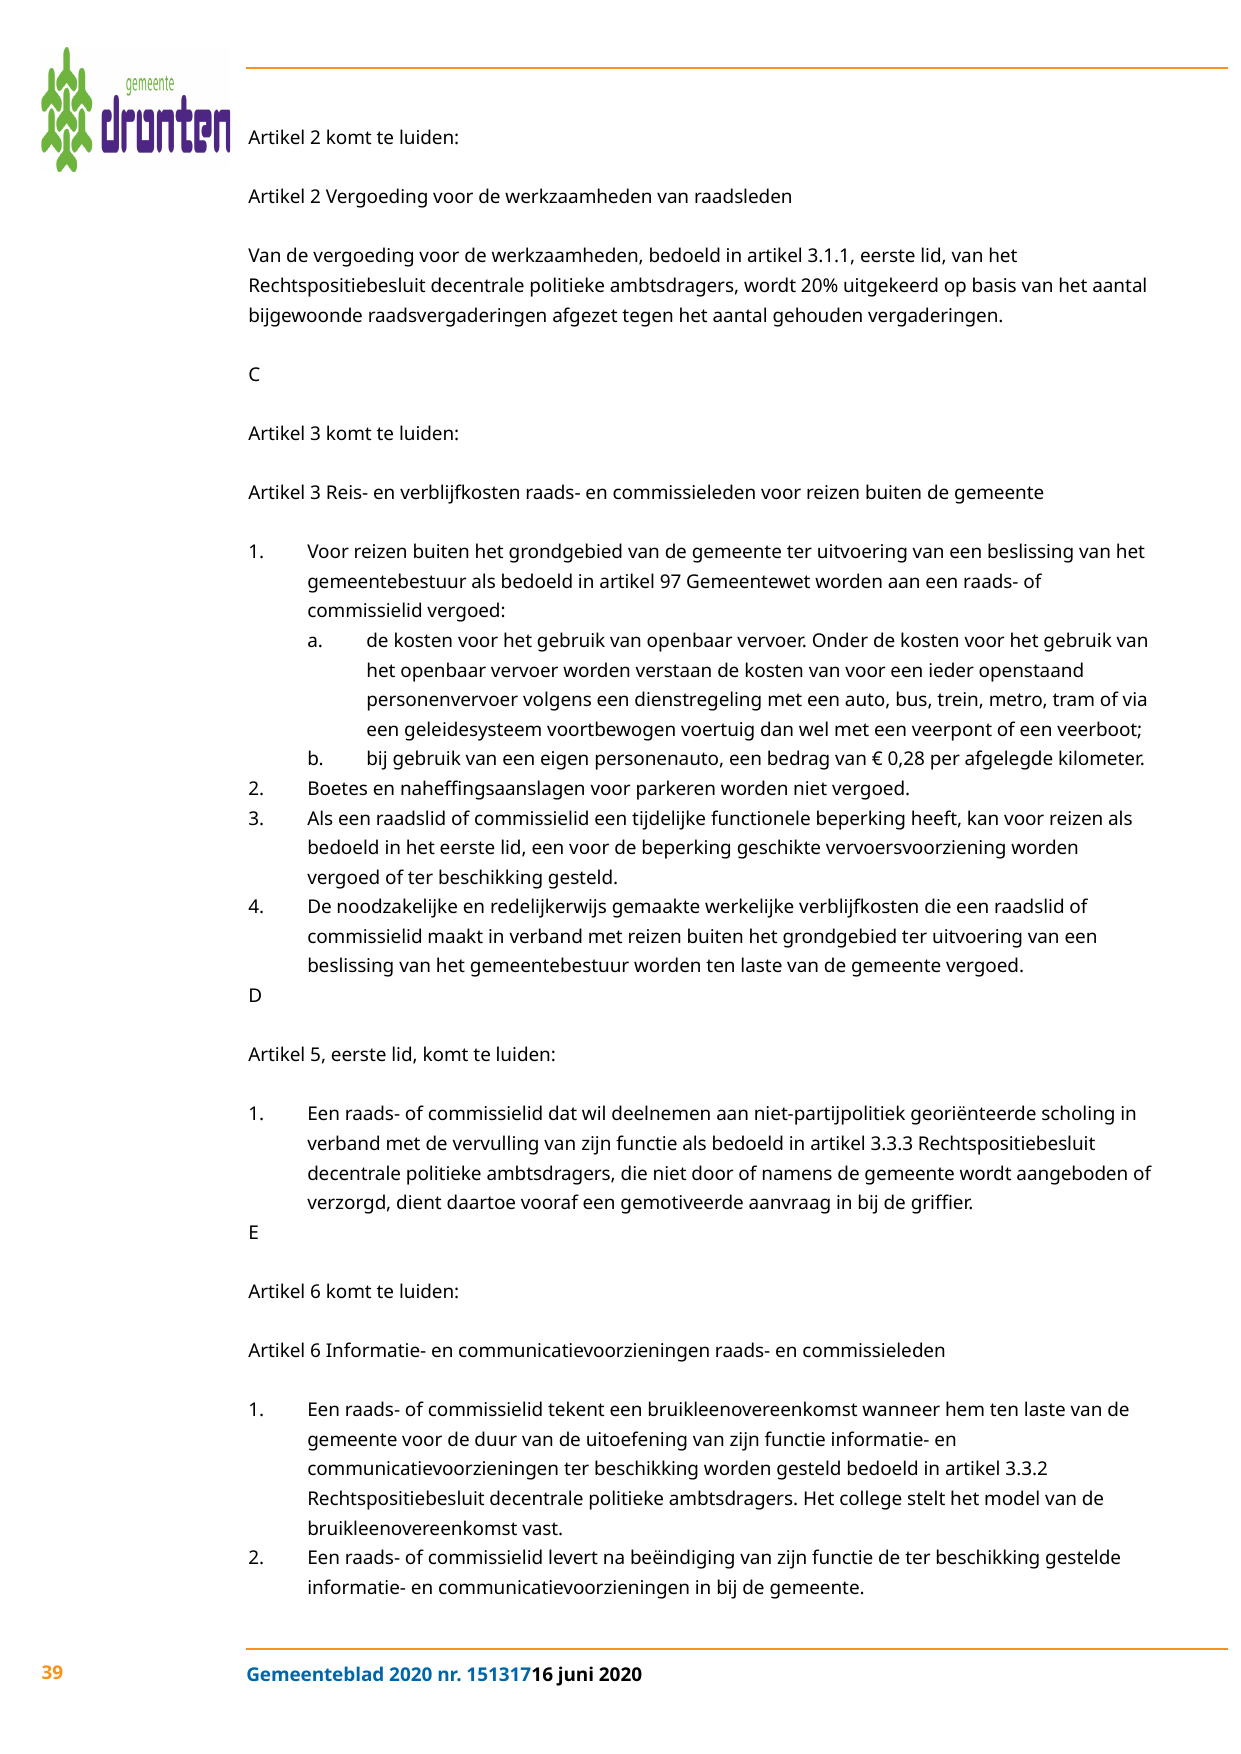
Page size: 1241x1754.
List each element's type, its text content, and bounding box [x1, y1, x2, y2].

text E [248, 1219, 1152, 1245]
text D [248, 982, 1152, 1008]
text Artikel 6 Informatie- en communicatievoorzieningen raads- en commissieleden [248, 1337, 1152, 1363]
text Artikel 6 komt te luiden: [248, 1278, 1152, 1304]
list Als een raadslid of commissielid een tijdelijke functionele beperking heeft, kan voor reizen als bedoeld in het eerste lid, een voor de beperking geschikte vervoersvoorziening worden vergoed of ter beschikking gesteld. [248, 805, 1152, 890]
text Artikel 3 Reis- en verblijfkosten raads- en commissieleden voor reizen buiten de gemeente [248, 479, 1152, 505]
list Voor reizen buiten het grondgebied van de gemeente ter uitvoering van een beslissing van het gemeentebestuur als bedoeld in artikel 97 Gemeentewet worden aan een raads- of commissielid vergoed: [248, 538, 1152, 623]
list de kosten voor het gebruik van openbaar vervoer. Onder de kosten voor het gebruik van het openbaar vervoer worden verstaan de kosten van voor een ieder openstaand personenvervoer volgens een dienstregeling met een auto, bus, trein, metro, tram of via een geleidesysteem voortbewogen voertuig dan wel met een veerpont of een veerboot; [307, 627, 1152, 742]
list Een raads- of commissielid dat wil deelnemen aan niet-partijpolitiek georiënteerde scholing in verband met de vervulling van zijn functie als bedoeld in artikel 3.3.3 Rechtspositiebesluit decentrale politieke ambtsdragers, die niet door of namens de gemeente wordt aangeboden of verzorgd, dient daartoe vooraf een gemotiveerde aanvraag in bij de griffier. [248, 1101, 1152, 1215]
list Een raads- of commissielid levert na beëindiging van zijn functie de ter beschikking gestelde informatie- en communicatievoorzieningen in bij de gemeente. [248, 1544, 1152, 1600]
list Boetes en naheffingsaanslagen voor parkeren worden niet vergoed. [248, 775, 1152, 801]
picture [41, 47, 231, 172]
text Artikel 3 komt te luiden: [248, 420, 1152, 446]
text C [248, 361, 1152, 387]
text Artikel 2 Vergoeding voor de werkzaamheden van raadsleden [248, 183, 1152, 209]
text Artikel 5, eerste lid, komt te luiden: [248, 1041, 1152, 1067]
text Van de vergoeding voor de werkzaamheden, bedoeld in artikel 3.1.1, eerste lid, van het Rechtspositiebesluit decentrale politieke ambtsdragers, wordt 20% uitgekeerd op basis van het aantal bijgewoonde raadsvergaderingen afgezet tegen het aantal gehouden vergaderingen. [248, 243, 1152, 328]
list bij gebruik van een eigen personenauto, een bedrag van € 0,28 per afgelegde kilometer. [307, 746, 1152, 771]
list Een raads- of commissielid tekent een bruikleenovereenkomst wanneer hem ten laste van de gemeente voor de duur van de uitoefening van zijn functie informatie- en communicatievoorzieningen ter beschikking worden gesteld bedoeld in artikel 3.3.2 Rechtspositiebesluit decentrale politieke ambtsdragers. Het college stelt het model van de bruikleenovereenkomst vast. [248, 1396, 1152, 1541]
text Artikel 2 komt te luiden: [248, 124, 1152, 150]
list De noodzakelijke en redelijkerwijs gemaakte werkelijke verblijfkosten die een raadslid of commissielid maakt in verband met reizen buiten het grondgebied ter uitvoering van een beslissing van het gemeentebestuur worden ten laste van de gemeente vergoed. [248, 893, 1152, 978]
